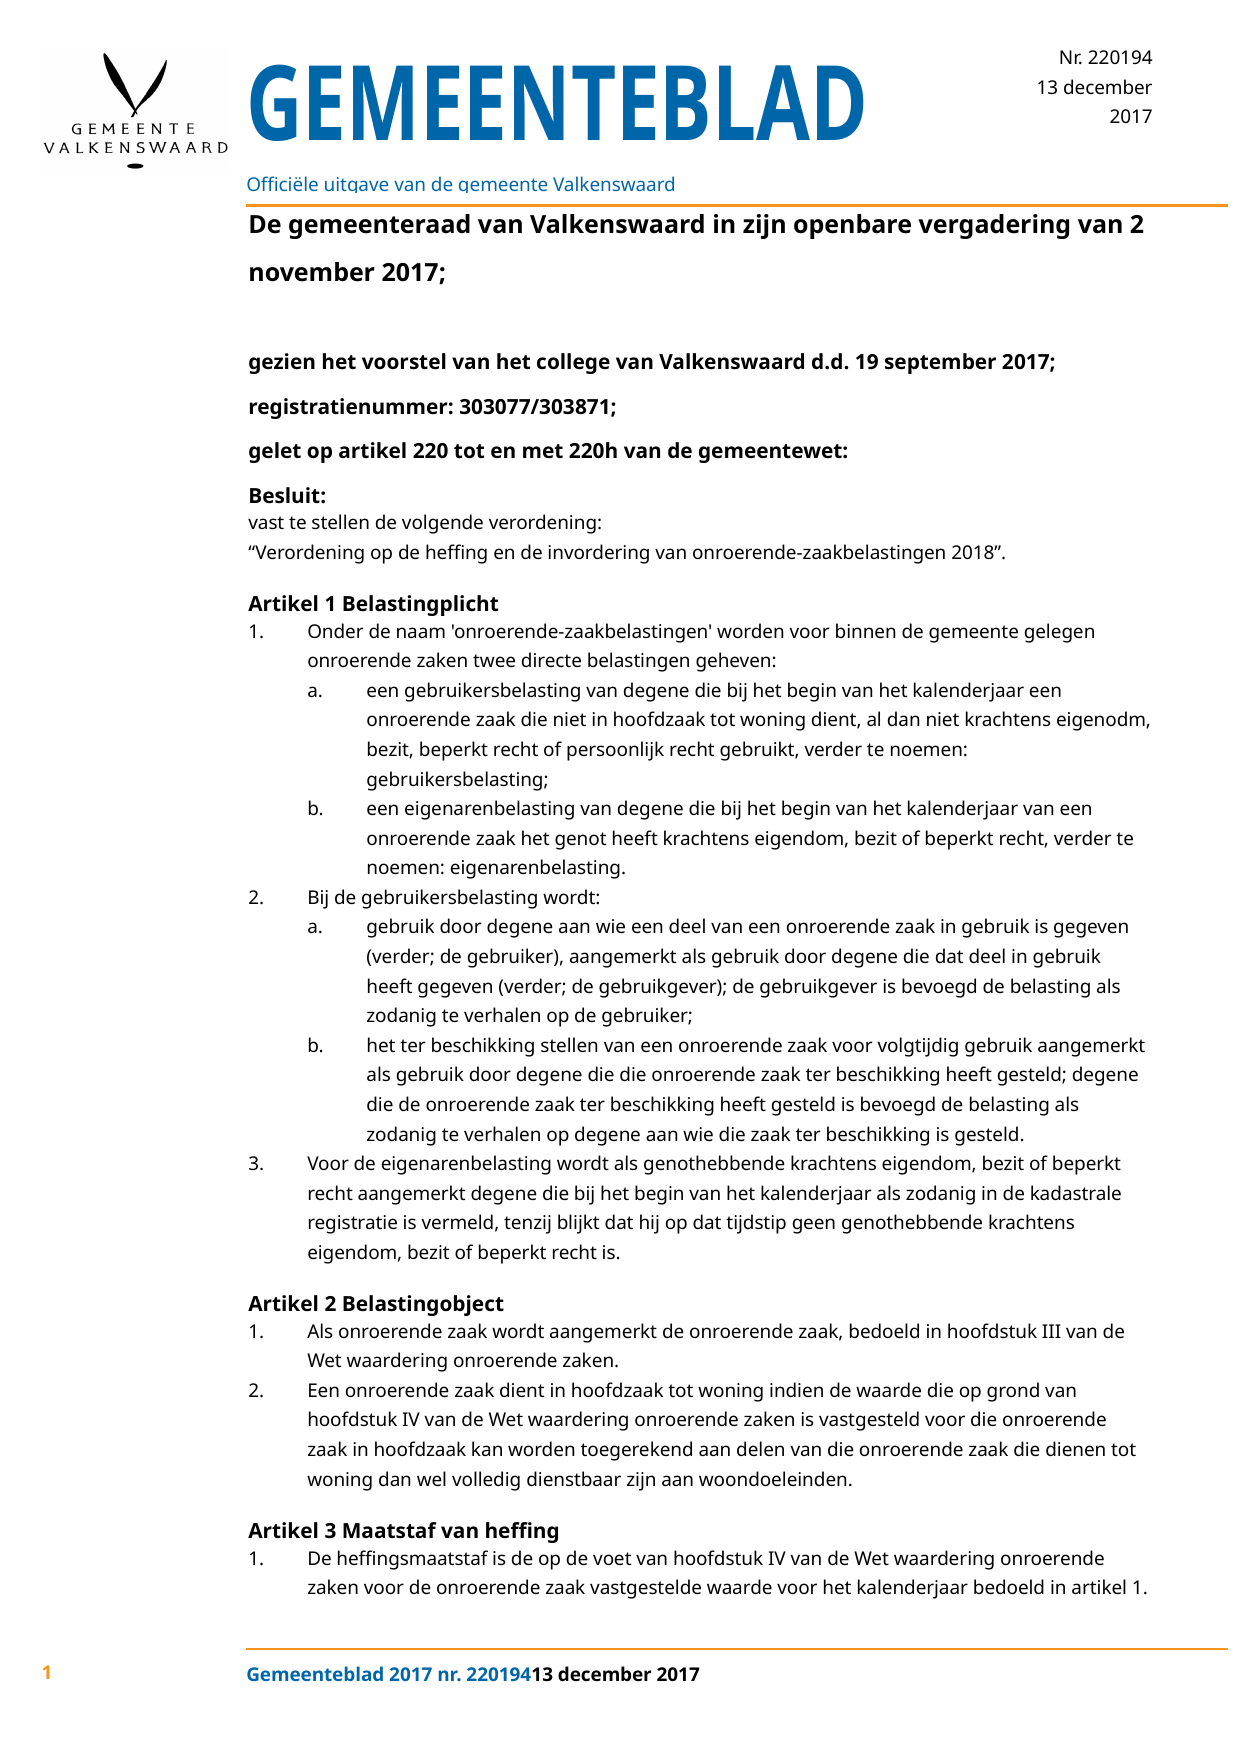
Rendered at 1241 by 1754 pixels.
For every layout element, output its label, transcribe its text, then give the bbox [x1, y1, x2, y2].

list gebruik door degene aan wie een deel van een onroerende zaak in gebruik is gegeven (verder; de gebruiker), aangemerkt als gebruik door degene die dat deel in gebruik heeft gegeven (verder; de gebruikgever); de gebruikgever is bevoegd de belasting als zodanig te verhalen op de gebruiker; [307, 914, 1152, 1028]
list een gebruikersbelasting van degene die bij het begin van het kalenderjaar een onroerende zaak die niet in hoofdzaak tot woning dient, al dan niet krachtens eigenodm, bezit, beperkt recht of persoonlijk recht gebruikt, verder te noemen: gebruikersbelasting; [307, 677, 1152, 791]
list De heffingsmaatstaf is de op de voet van hoofdstuk IV van de Wet waardering onroerende zaken voor de onroerende zaak vastgestelde waarde voor het kalenderjaar bedoeld in artikel 1. [248, 1545, 1152, 1600]
text De gemeenteraad van Valkenswaard in zijn openbare vergadering van 2 november 2017; [248, 207, 1152, 288]
list een eigenarenbelasting van degene die bij het begin van het kalenderjaar van een onroerende zaak het genot heeft krachtens eigendom, bezit of beperkt recht, verder te noemen: eigenarenbelasting. [307, 795, 1152, 880]
picture [41, 47, 231, 172]
list Bij de gebruikersbelasting wordt: [248, 884, 1152, 910]
list Als onroerende zaak wordt aangemerkt de onroerende zaak, bedoeld in hoofdstuk III van de Wet waardering onroerende zaken. [248, 1318, 1152, 1373]
text Besluit: [248, 481, 1152, 509]
list Voor de eigenarenbelasting wordt als genothebbende krachtens eigendom, bezit of beperkt recht aangemerkt degene die bij het begin van het kalenderjaar als zodanig in de kadastrale registratie is vermeld, tenzij blijkt dat hij op dat tijdstip geen genothebbende krachtens eigendom, bezit of beperkt recht is. [248, 1150, 1152, 1265]
text registratienummer: 303077/303871; [248, 392, 1152, 420]
text Artikel 1 Belastingplicht [248, 589, 1152, 618]
list het ter beschikking stellen van een onroerende zaak voor volgtijdig gebruik aangemerkt als gebruik door degene die die onroerende zaak ter beschikking heeft gesteld; degene die de onroerende zaak ter beschikking heeft gesteld is bevoegd de belasting als zodanig te verhalen op degene aan wie die zaak ter beschikking is gesteld. [307, 1032, 1152, 1146]
text Artikel 3 Maatstaf van heffing [248, 1516, 1152, 1545]
text gelet op artikel 220 tot en met 220h van de gemeentewet: [248, 436, 1152, 465]
list Een onroerende zaak dient in hoofdzaak tot woning indien de waarde die op grond van hoofdstuk IV van de Wet waardering onroerende zaken is vastgesteld voor die onroerende zaak in hoofdzaak kan worden toegerekend aan delen van die onroerende zaak die dienen tot woning dan wel volledig dienstbaar zijn aan woondoeleinden. [248, 1377, 1152, 1492]
text Artikel 2 Belastingobject [248, 1289, 1152, 1318]
text vast te stellen de volgende verordening: [248, 509, 1152, 535]
list Onder de naam 'onroerende-zaakbelastingen' worden voor binnen de gemeente gelegen onroerende zaken twee directe belastingen geheven: [248, 618, 1152, 673]
text “Verordening op de heffing en de invordering van onroerende-zaakbelastingen 2018”. [248, 539, 1152, 565]
text gezien het voorstel van het college van Valkenswaard d.d. 19 september 2017; [248, 347, 1152, 376]
